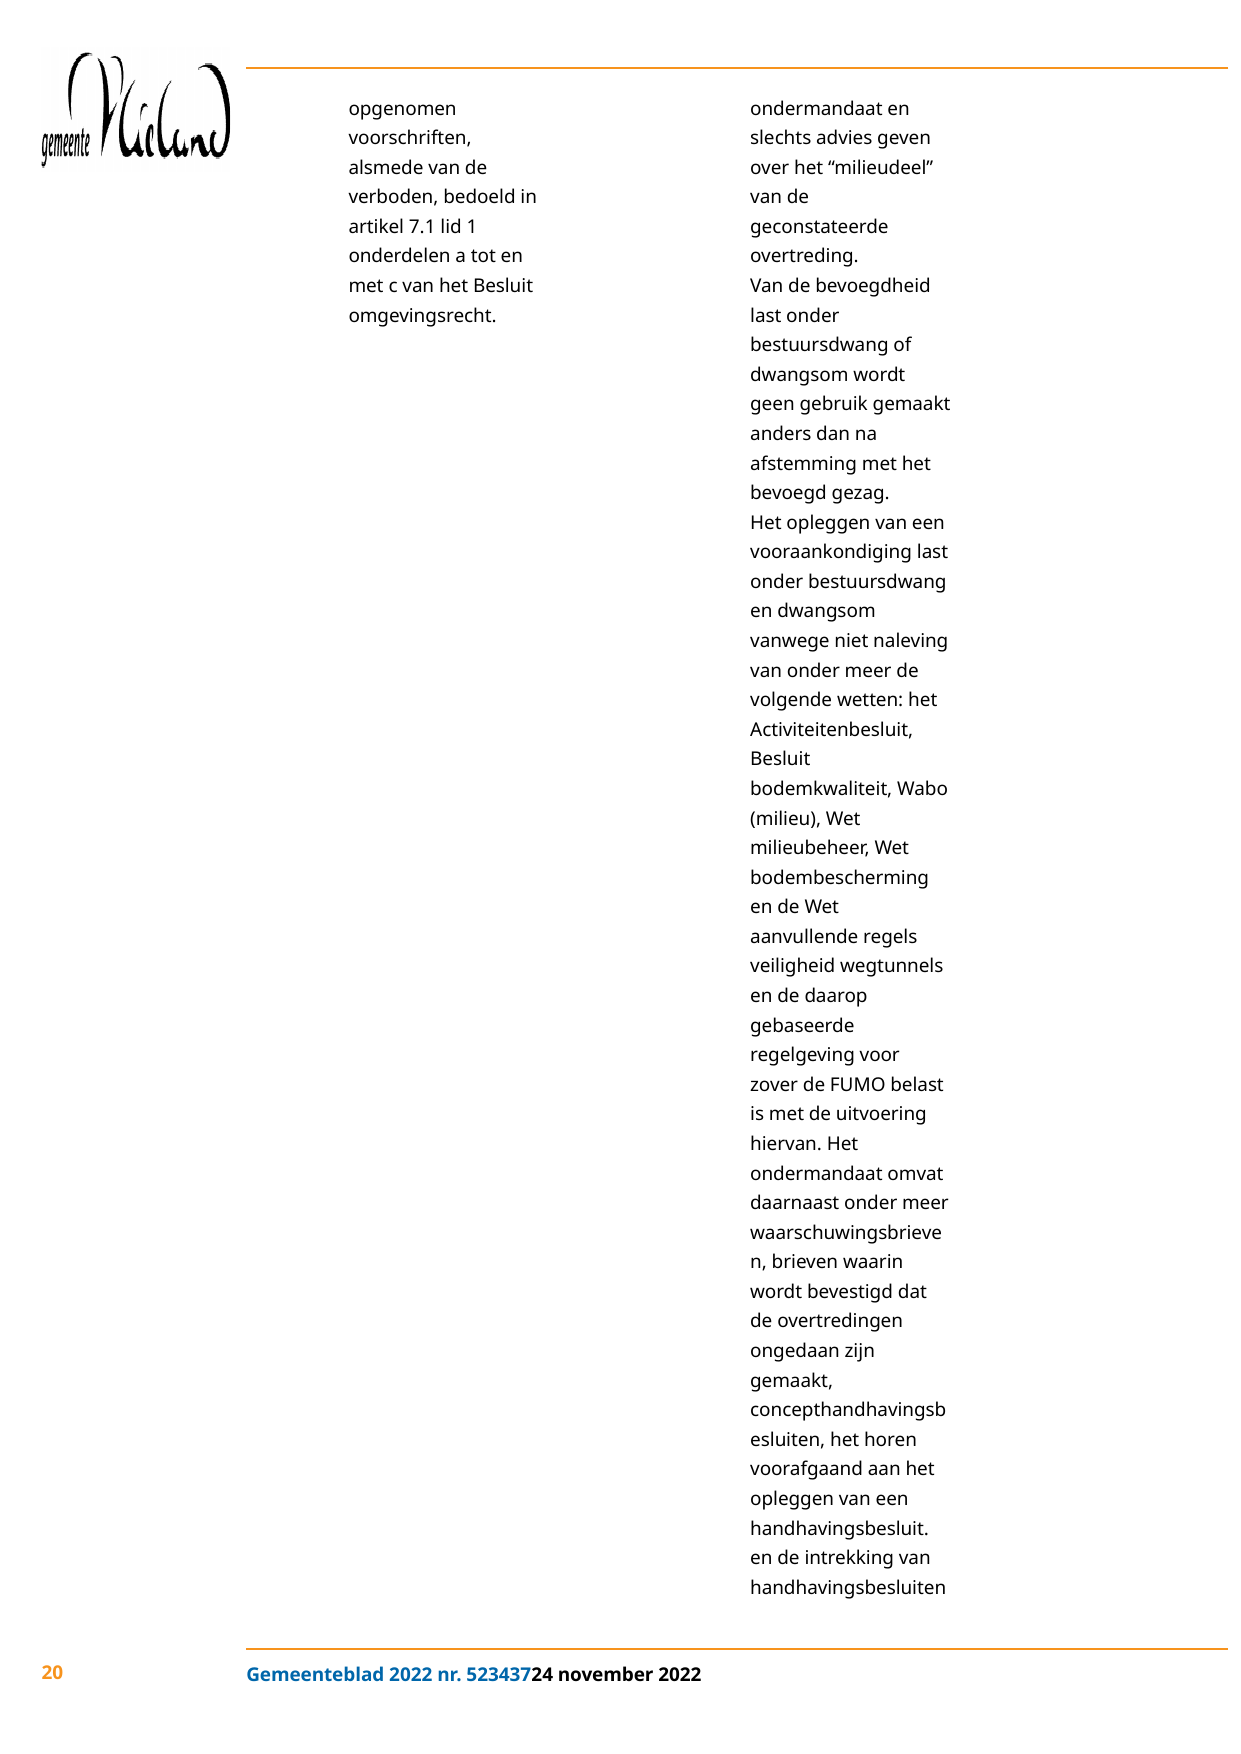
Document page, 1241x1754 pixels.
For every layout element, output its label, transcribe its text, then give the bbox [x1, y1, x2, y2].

table_cell ondermandaat en slechts advies geven over het “milieudeel” van de geconstateerde overtreding. Van de bevoegdheid last onder bestuursdwang of dwangsom wordt geen gebruik gemaakt anders dan na afstemming met het bevoegd gezag. Het opleggen van een vooraankondiging last onder bestuursdwang en dwangsom vanwege niet naleving van onder meer de volgende wetten: het Activiteitenbesluit, Besluit bodemkwaliteit, Wabo (milieu), Wet milieubeheer, Wet bodembescherming en de Wet aanvullende regels veiligheid wegtunnels en de daarop gebaseerde regelgeving voor zover de FUMO belast is met de uitvoering hiervan. Het ondermandaat omvat daarnaast onder meer waarschuwingsbrieven, brieven waarin wordt bevestigd dat de overtredingen ongedaan zijn gemaakt, concepthandhavingsbesluiten, het horen voorafgaand aan het opleggen van een handhavingsbesluit. en de intrekking van handhavingsbesluiten [750, 95, 951, 1600]
table_cell [951, 95, 1152, 1600]
picture [41, 47, 231, 172]
table_cell [248, 95, 348, 1600]
table_cell opgenomen voorschriften, alsmede van de verboden, bedoeld in artikel 7.1 lid 1 onderdelen a tot en met c van het Besluit omgevingsrecht. [348, 95, 549, 1600]
table_cell [549, 95, 750, 1600]
